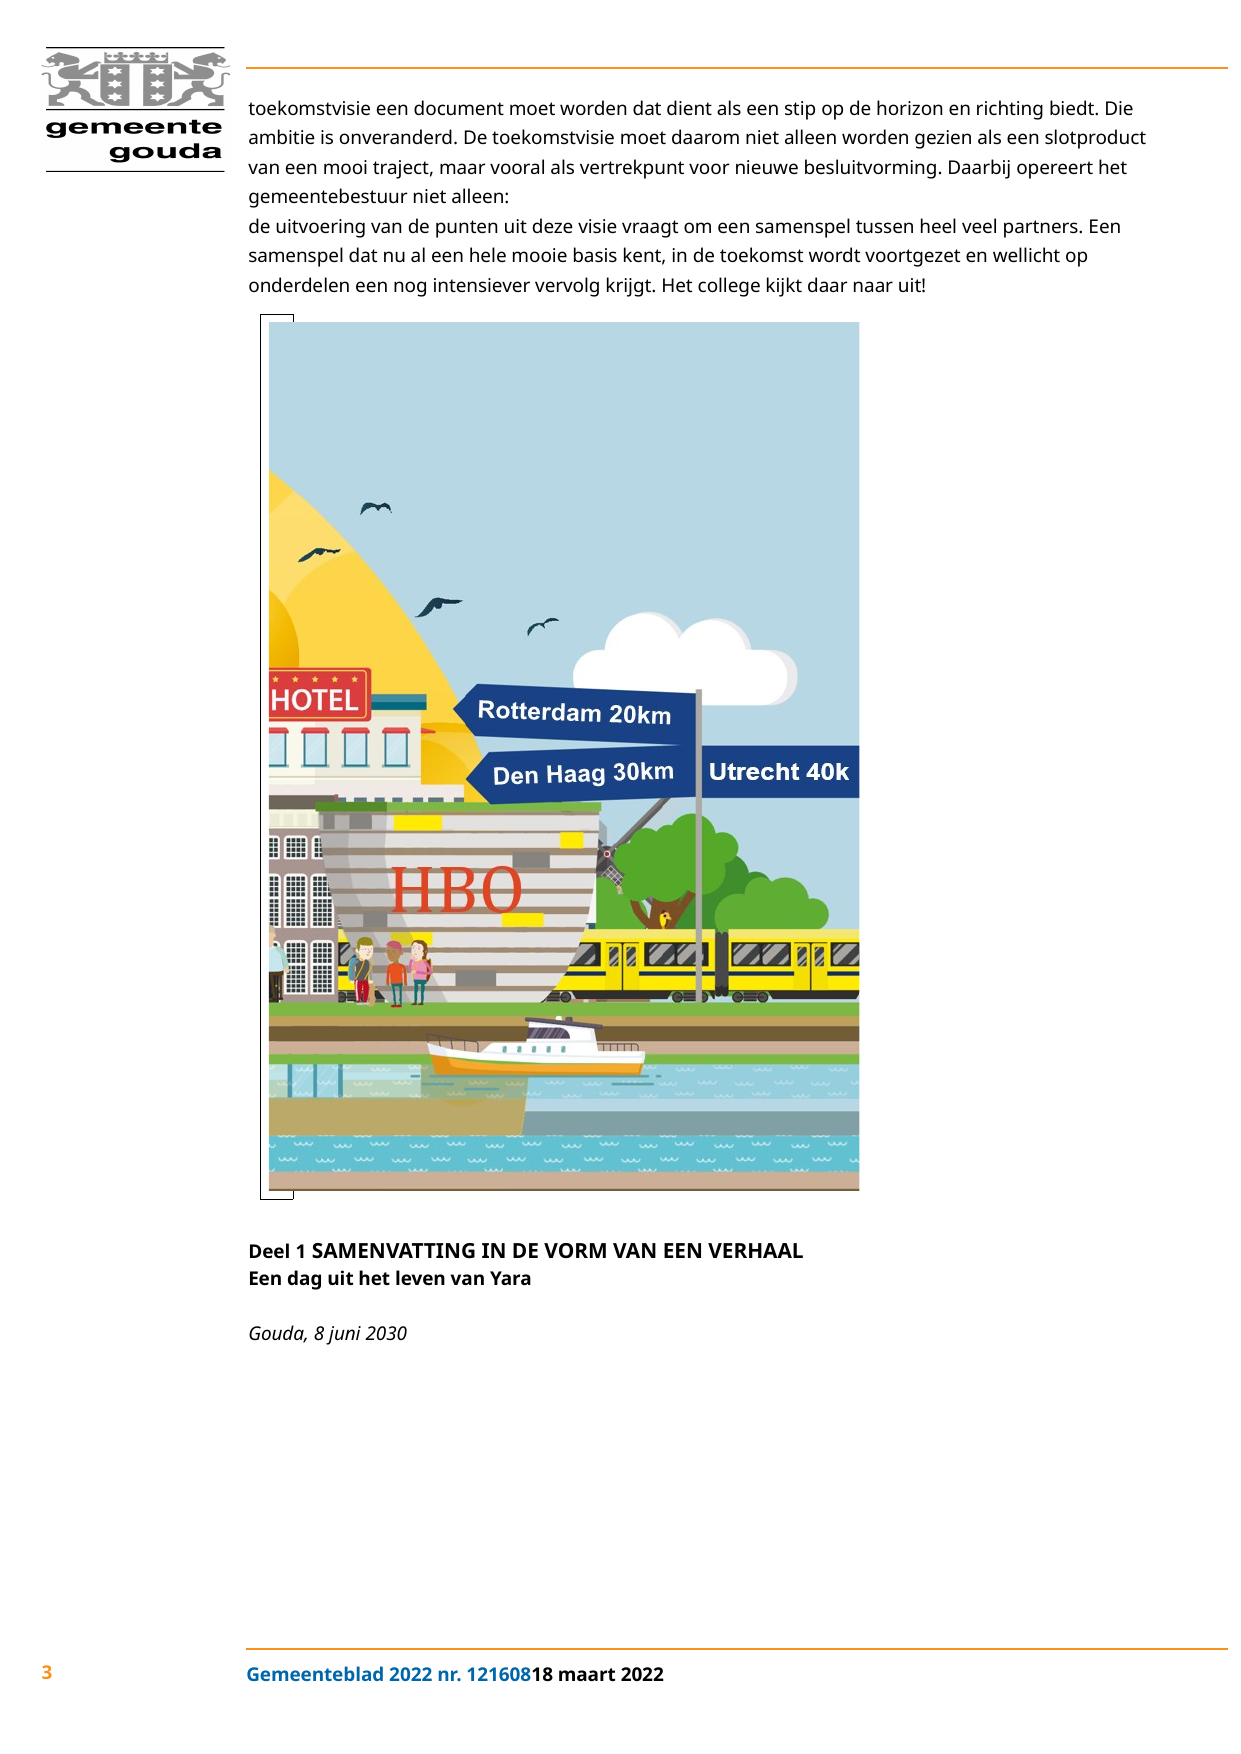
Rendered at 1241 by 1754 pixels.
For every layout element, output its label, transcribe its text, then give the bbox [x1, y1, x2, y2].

picture [268, 322, 860, 1191]
text Een dag uit het leven van Yara [248, 1265, 1152, 1291]
text toekomstvisie een document moet worden dat dient als een stip op de horizon en richting biedt. Die ambitie is onveranderd. De toekomstvisie moet daarom niet alleen worden gezien als een slotproduct van een mooi traject, maar vooral als vertrekpunt voor nieuwe besluitvorming. Daarbij opereert het gemeentebestuur niet alleen: [248, 95, 1152, 209]
picture [41, 47, 231, 172]
text de uitvoering van de punten uit deze visie vraagt om een samenspel tussen heel veel partners. Een samenspel dat nu al een hele mooie basis kent, in de toekomst wordt voortgezet en wellicht op onderdelen een nog intensiever vervolg krijgt. Het college kijkt daar naar uit! [248, 213, 1152, 298]
text Deel 1 SAMENVATTING IN DE VORM VAN EEN VERHAAL [248, 1237, 1152, 1265]
text Gouda, 8 juni 2030 [248, 1320, 1152, 1346]
